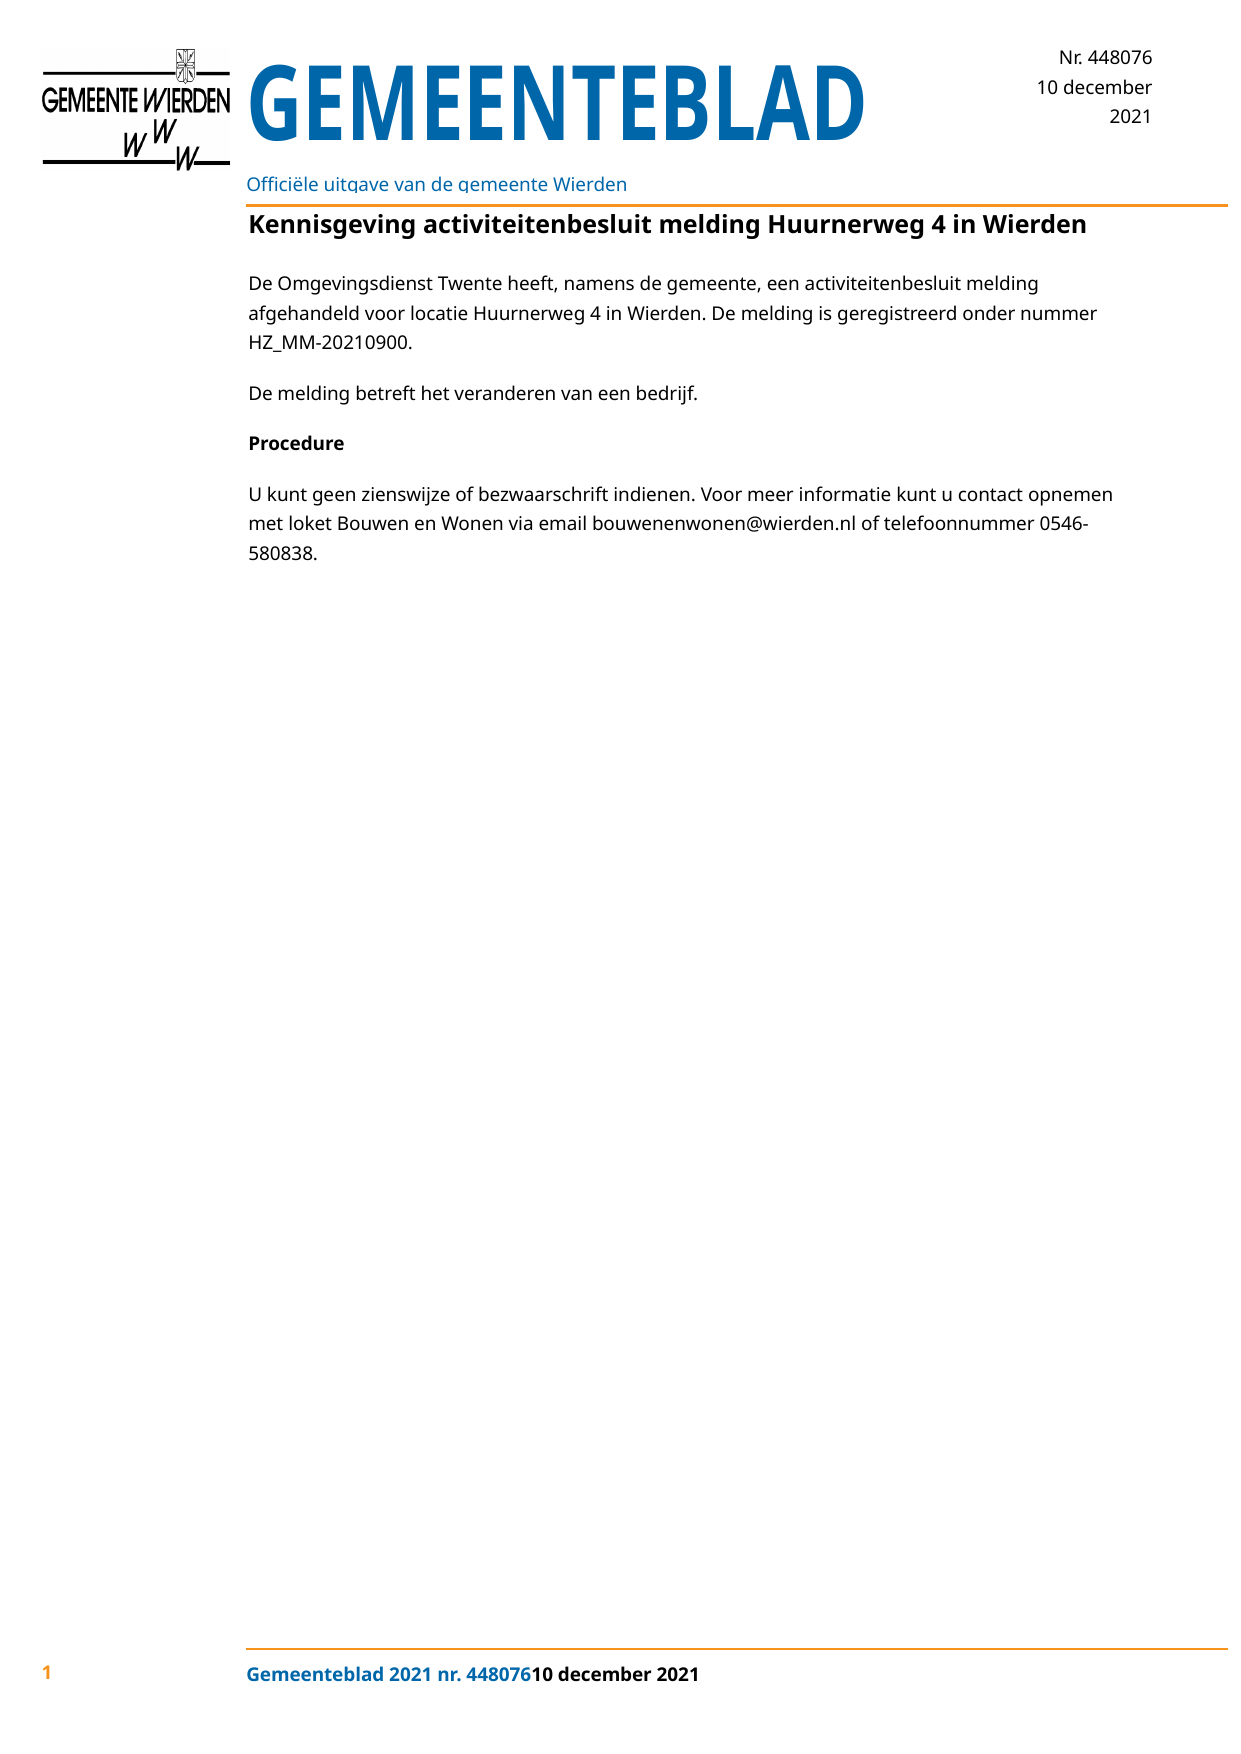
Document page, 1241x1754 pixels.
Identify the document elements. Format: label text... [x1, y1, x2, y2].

text De melding betreft het veranderen van een bedrijf. [248, 380, 1152, 406]
picture [41, 47, 231, 172]
text De Omgevingsdienst Twente heeft, namens de gemeente, een activiteitenbesluit melding afgehandeld voor locatie Huurnerweg 4 in Wierden. De melding is geregistreerd onder nummer HZ_MM-20210900. [248, 270, 1152, 355]
text Kennisgeving activiteitenbesluit melding Huurnerweg 4 in Wierden [248, 207, 1152, 241]
text U kunt geen zienswijze of bezwaarschrift indienen. Voor meer informatie kunt u contact opnemen met loket Bouwen en Wonen via email bouwenenwonen@wierden.nl of telefoonnummer 0546-580838. [248, 481, 1152, 566]
text Procedure [248, 430, 1152, 456]
